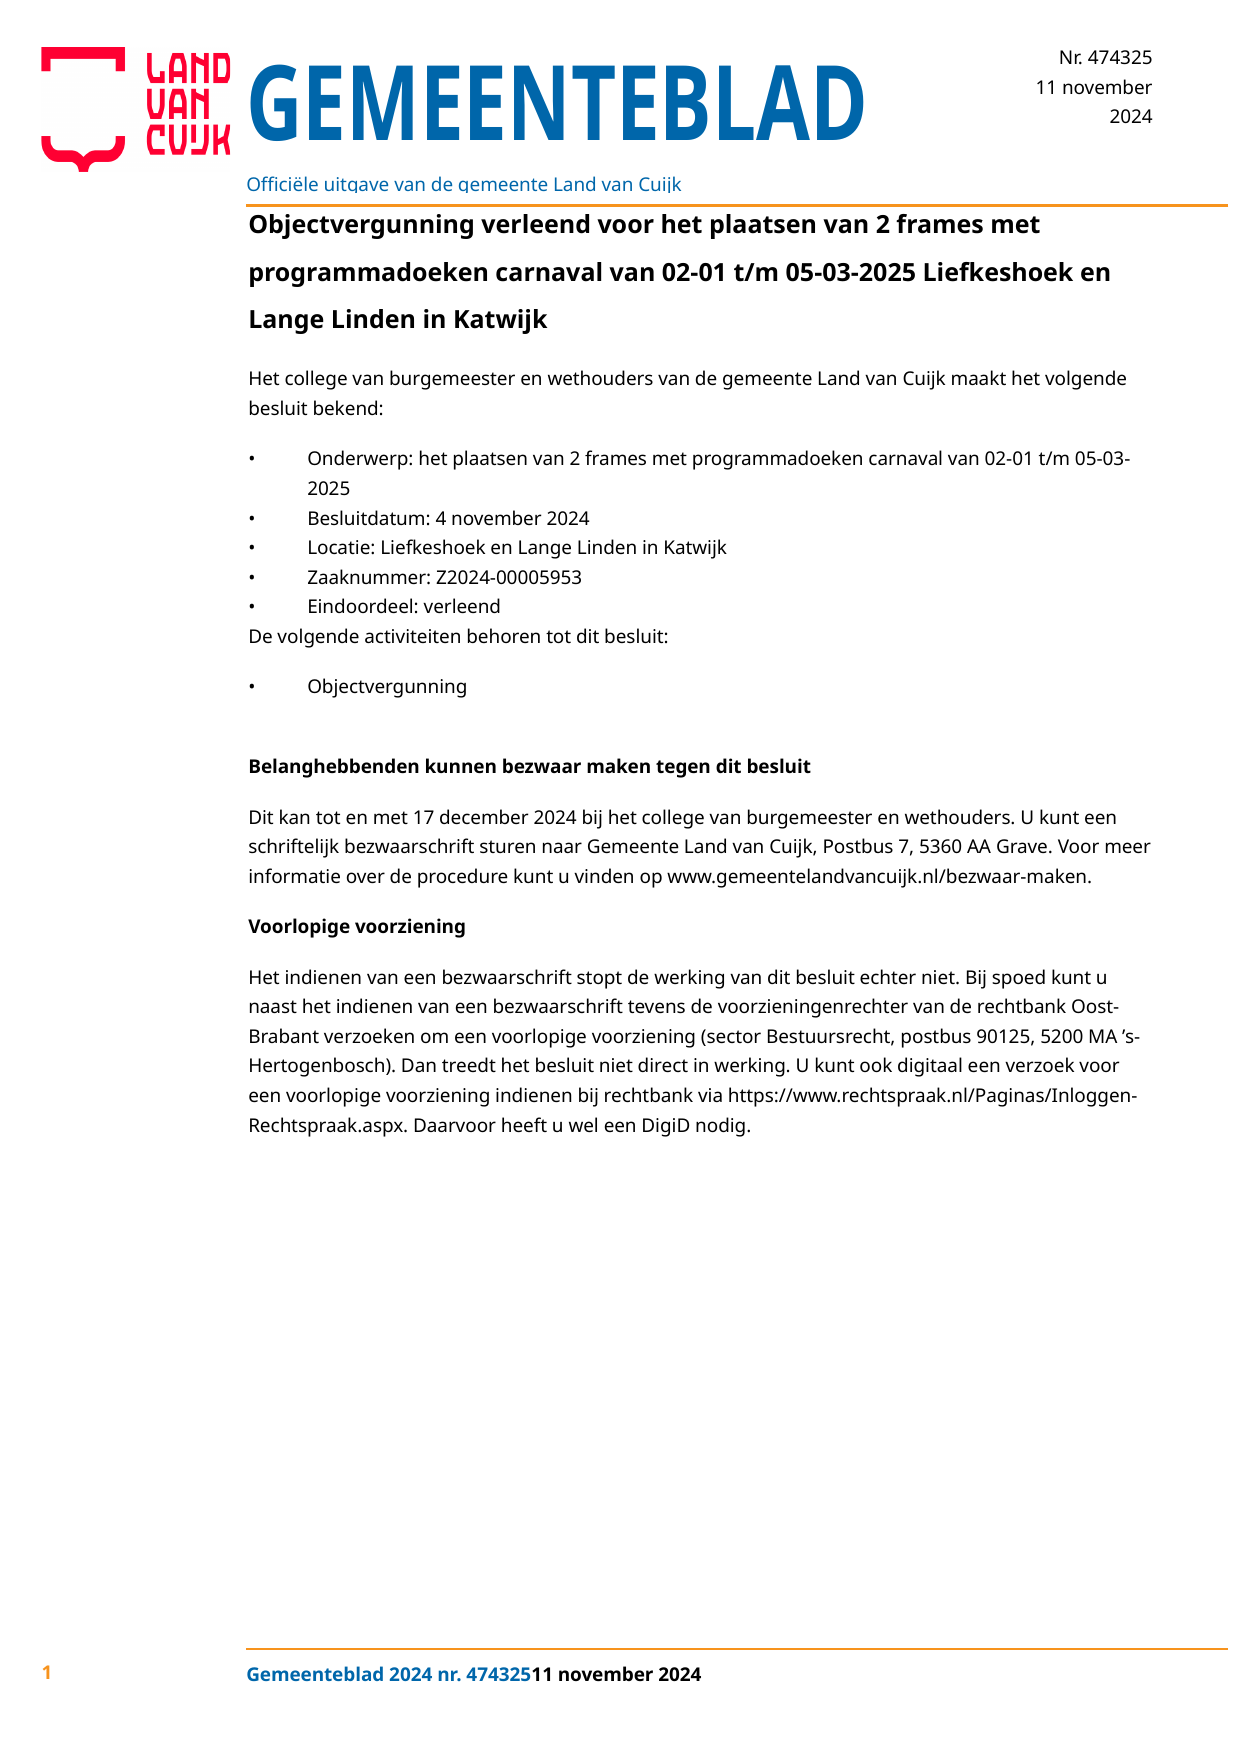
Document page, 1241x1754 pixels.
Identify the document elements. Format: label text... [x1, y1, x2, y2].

picture [41, 47, 231, 172]
list Zaaknummer: Z2024-00005953 [248, 564, 1152, 589]
text De volgende activiteiten behoren tot dit besluit: [248, 623, 1152, 649]
text Belanghebbenden kunnen bezwaar maken tegen dit besluit [248, 753, 1152, 779]
list Locatie: Liefkeshoek en Lange Linden in Katwijk [248, 534, 1152, 560]
list Eindoordeel: verleend [248, 593, 1152, 619]
text Dit kan tot en met 17 december 2024 bij het college van burgemeester en wethouders. U kunt een schriftelijk bezwaarschrift sturen naar Gemeente Land van Cuijk, Postbus 7, 5360 AA Grave. Voor meer informatie over de procedure kunt u vinden op www.gemeentelandvancuijk.nl/bezwaar-maken. [248, 804, 1152, 889]
text Het college van burgemeester en wethouders van de gemeente Land van Cuijk maakt het volgende besluit bekend: [248, 366, 1152, 421]
text Objectvergunning verleend voor het plaatsen van 2 frames met programmadoeken carnaval van 02-01 t/m 05-03-2025 Liefkeshoek en Lange Linden in Katwijk [248, 207, 1152, 336]
list Onderwerp: het plaatsen van 2 frames met programmadoeken carnaval van 02-01 t/m 05-03-2025 [248, 446, 1152, 501]
list Objectvergunning [248, 673, 1152, 699]
text Het indienen van een bezwaarschrift stopt de werking van dit besluit echter niet. Bij spoed kunt u naast het indienen van een bezwaarschrift tevens de voorzieningenrechter van de rechtbank Oost-Brabant verzoeken om een voorlopige voorziening (sector Bestuursrecht, postbus 90125, 5200 MA ’s-Hertogenbosch). Dan treedt het besluit niet direct in werking. U kunt ook digitaal een verzoek voor een voorlopige voorziening indienen bij rechtbank via https://www.rechtspraak.nl/Paginas/Inloggen-Rechtspraak.aspx. Daarvoor heeft u wel een DigiD nodig. [248, 964, 1152, 1137]
text Voorlopige voorziening [248, 913, 1152, 939]
list Besluitdatum: 4 november 2024 [248, 505, 1152, 530]
